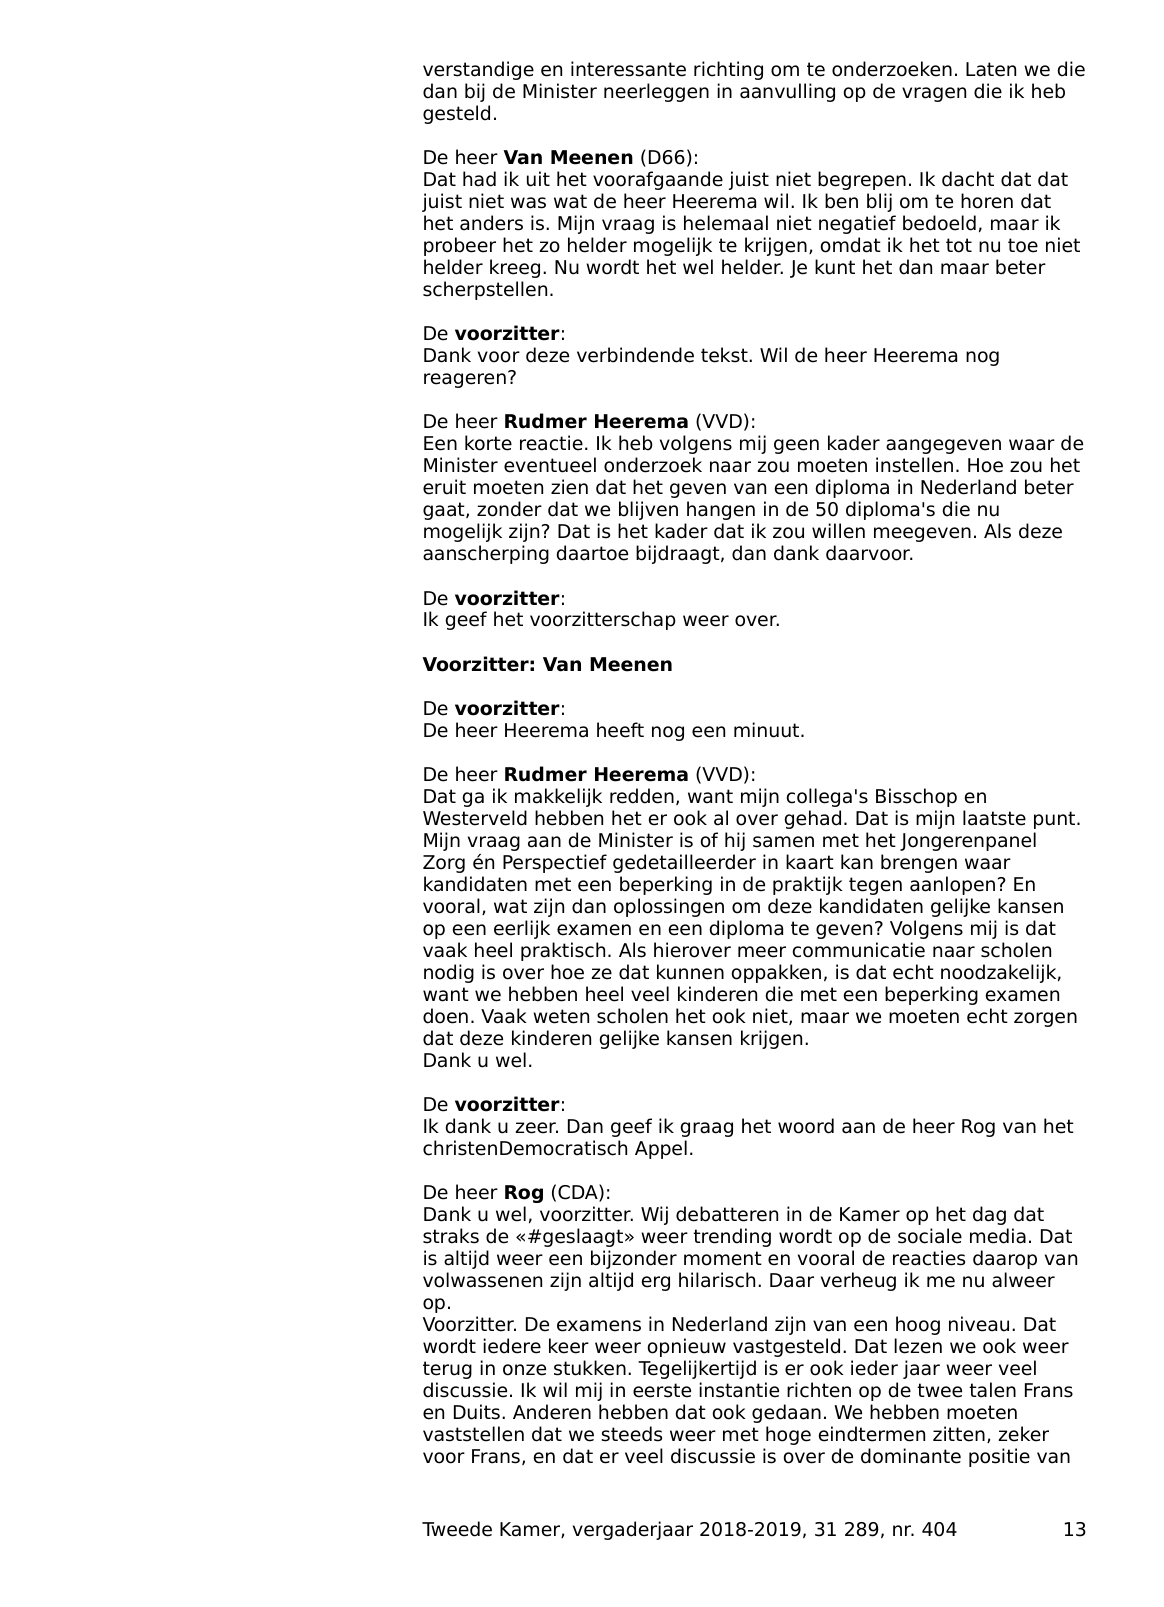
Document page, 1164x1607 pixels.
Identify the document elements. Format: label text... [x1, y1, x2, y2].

text verstandige en interessante richting om te onderzoeken. Laten we die dan bij de Minister neerleggen in aanvulling op de vragen die ik heb gesteld. [422, 59, 1087, 125]
text De heer Rudmer Heerema (VVD): [422, 411, 1087, 433]
text De heer Heerema heeft nog een minuut. [422, 720, 1087, 742]
text Dat had ik uit het voorafgaande juist niet begrepen. Ik dacht dat dat juist niet was wat de heer Heerema wil. Ik ben blij om te horen dat het anders is. Mijn vraag is helemaal niet negatief bedoeld, maar ik probeer het zo helder mogelijk te krijgen, omdat ik het tot nu toe niet helder kreeg. Nu wordt het wel helder. Je kunt het dan maar beter scherpstellen. [422, 169, 1087, 301]
text Dat ga ik makkelijk redden, want mijn collega's Bisschop en Westerveld hebben het er ook al over gehad. Dat is mijn laatste punt. Mijn vraag aan de Minister is of hij samen met het Jongerenpanel Zorg én Perspectief gedetailleerder in kaart kan brengen waar kandidaten met een beperking in de praktijk tegen aanlopen? En vooral, wat zijn dan oplossingen om deze kandidaten gelijke kansen op een eerlijk examen en een diploma te geven? Volgens mij is dat vaak heel praktisch. Als hierover meer communicatie naar scholen nodig is over hoe ze dat kunnen oppakken, is dat echt noodzakelijk, want we hebben heel veel kinderen die met een beperking examen doen. Vaak weten scholen het ook niet, maar we moeten echt zorgen dat deze kinderen gelijke kansen krijgen. [422, 786, 1087, 1049]
text Dank voor deze verbindende tekst. Wil de heer Heerema nog reageren? [422, 345, 1087, 389]
text De heer Van Meenen (D66): [422, 147, 1087, 169]
text De voorzitter: [422, 698, 1087, 720]
text De heer Rudmer Heerema (VVD): [422, 764, 1087, 786]
text Ik dank u zeer. Dan geef ik graag het woord aan de heer Rog van het christenDemocratisch Appel. [422, 1116, 1087, 1160]
text Dank u wel. [422, 1049, 1087, 1072]
text De heer Rog (CDA): [422, 1182, 1087, 1204]
text Ik geef het voorzitterschap weer over. [422, 609, 1087, 631]
text De voorzitter: [422, 587, 1087, 609]
text Dank u wel, voorzitter. Wij debatteren in de Kamer op het dag dat straks de «#geslaagt» weer trending wordt op de sociale media. Dat is altijd weer een bijzonder moment en vooral de reacties daarop van volwassenen zijn altijd erg hilarisch. Daar verheug ik me nu alweer op. [422, 1204, 1087, 1314]
text De voorzitter: [422, 323, 1087, 345]
text De voorzitter: [422, 1094, 1087, 1116]
text Voorzitter. De examens in Nederland zijn van een hoog niveau. Dat wordt iedere keer weer opnieuw vastgesteld. Dat lezen we ook weer terug in onze stukken. Tegelijkertijd is er ook ieder jaar weer veel discussie. Ik wil mij in eerste instantie richten op de twee talen Frans en Duits. Anderen hebben dat ook gedaan. We hebben moeten vaststellen dat we steeds weer met hoge eindtermen zitten, zeker voor Frans, en dat er veel discussie is over de dominante positie van [422, 1314, 1087, 1468]
text Voorzitter: Van Meenen [422, 653, 1087, 676]
text Een korte reactie. Ik heb volgens mij geen kader aangegeven waar de Minister eventueel onderzoek naar zou moeten instellen. Hoe zou het eruit moeten zien dat het geven van een diploma in Nederland beter gaat, zonder dat we blijven hangen in de 50 diploma's die nu mogelijk zijn? Dat is het kader dat ik zou willen meegeven. Als deze aanscherping daartoe bijdraagt, dan dank daarvoor. [422, 433, 1087, 565]
